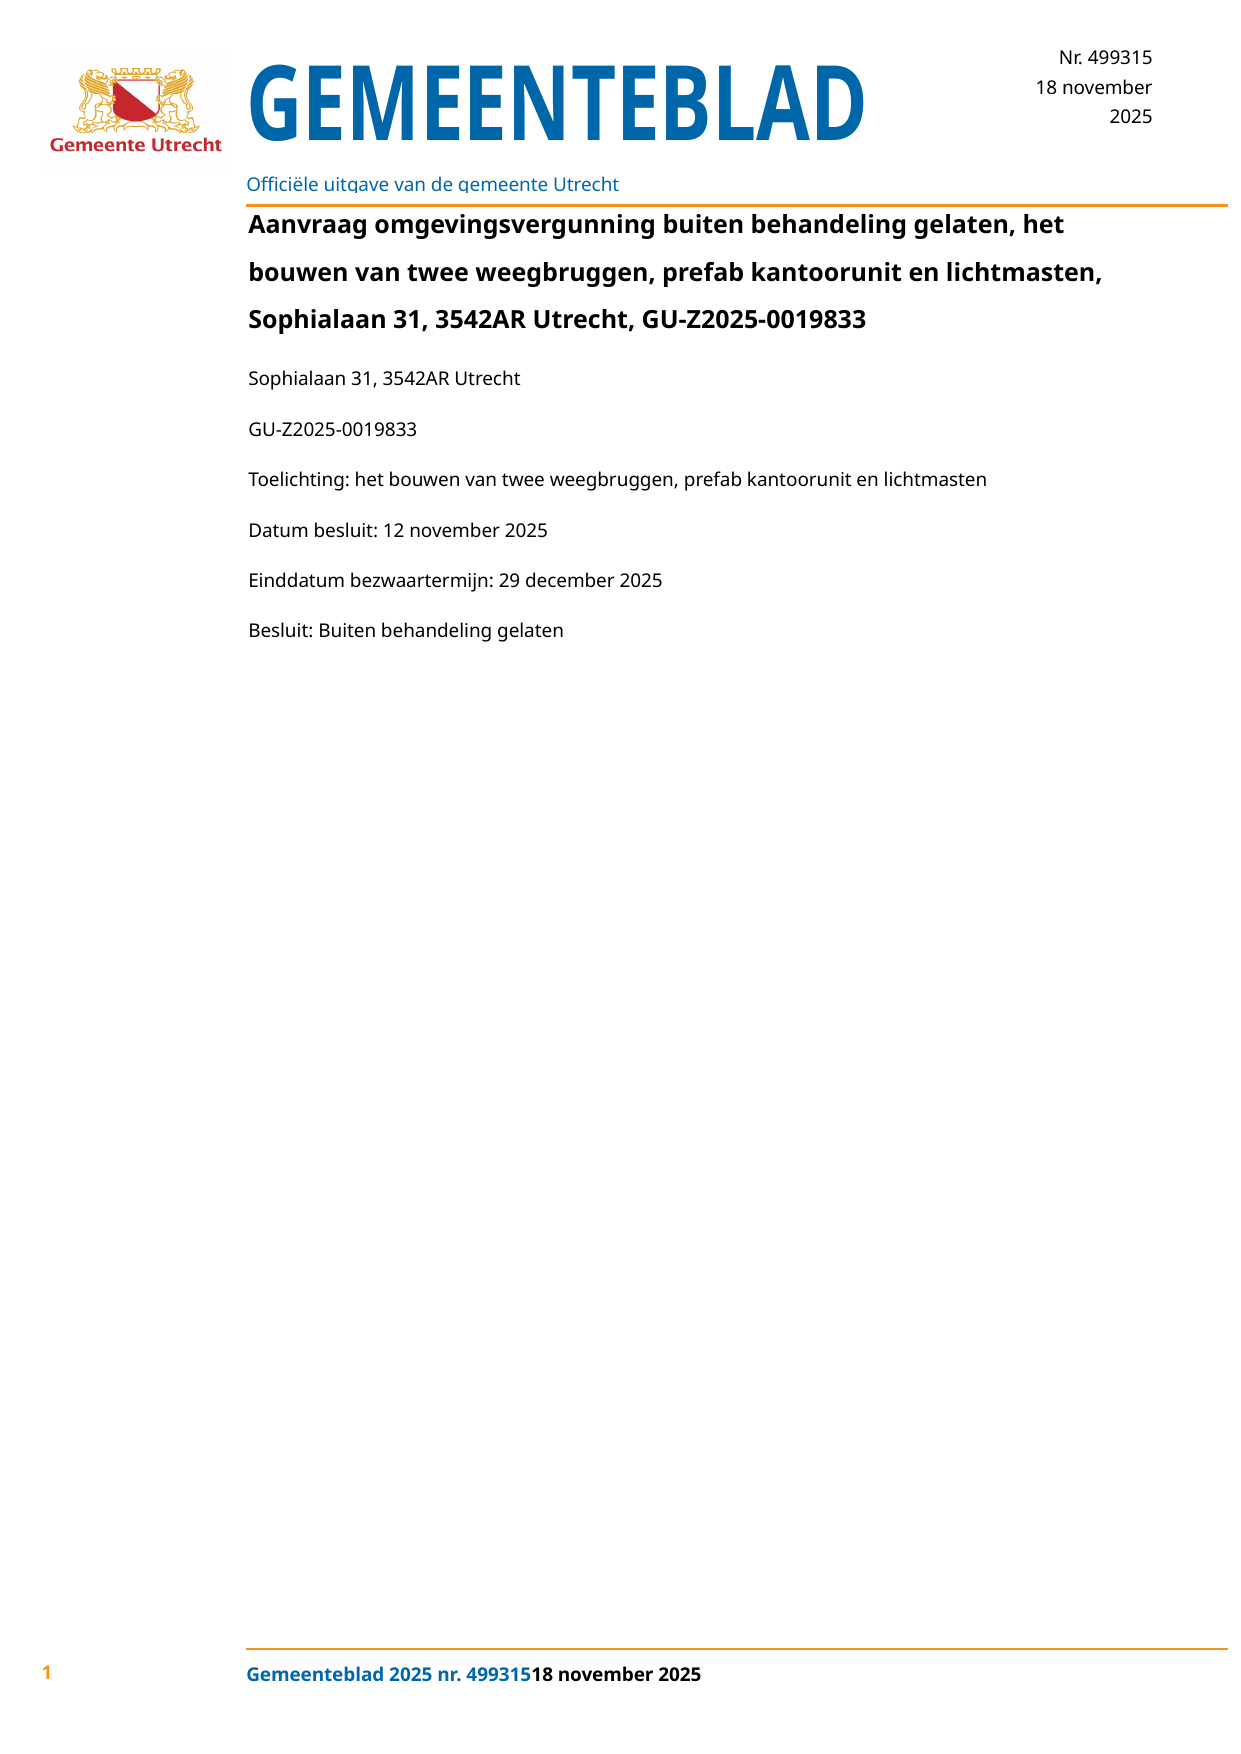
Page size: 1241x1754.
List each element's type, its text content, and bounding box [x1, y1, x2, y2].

text Datum besluit: 12 november 2025 [248, 517, 1152, 542]
text Einddatum bezwaartermijn: 29 december 2025 [248, 567, 1152, 593]
text Aanvraag omgevingsvergunning buiten behandeling gelaten, het bouwen van twee weegbruggen, prefab kantoorunit en lichtmasten, Sophialaan 31, 3542AR Utrecht, GU-Z2025-0019833 [248, 207, 1152, 336]
text Sophialaan 31, 3542AR Utrecht [248, 366, 1152, 391]
picture [41, 47, 231, 172]
text GU-Z2025-0019833 [248, 416, 1152, 442]
text Besluit: Buiten behandeling gelaten [248, 618, 1152, 643]
text Toelichting: het bouwen van twee weegbruggen, prefab kantoorunit en lichtmasten [248, 466, 1152, 492]
